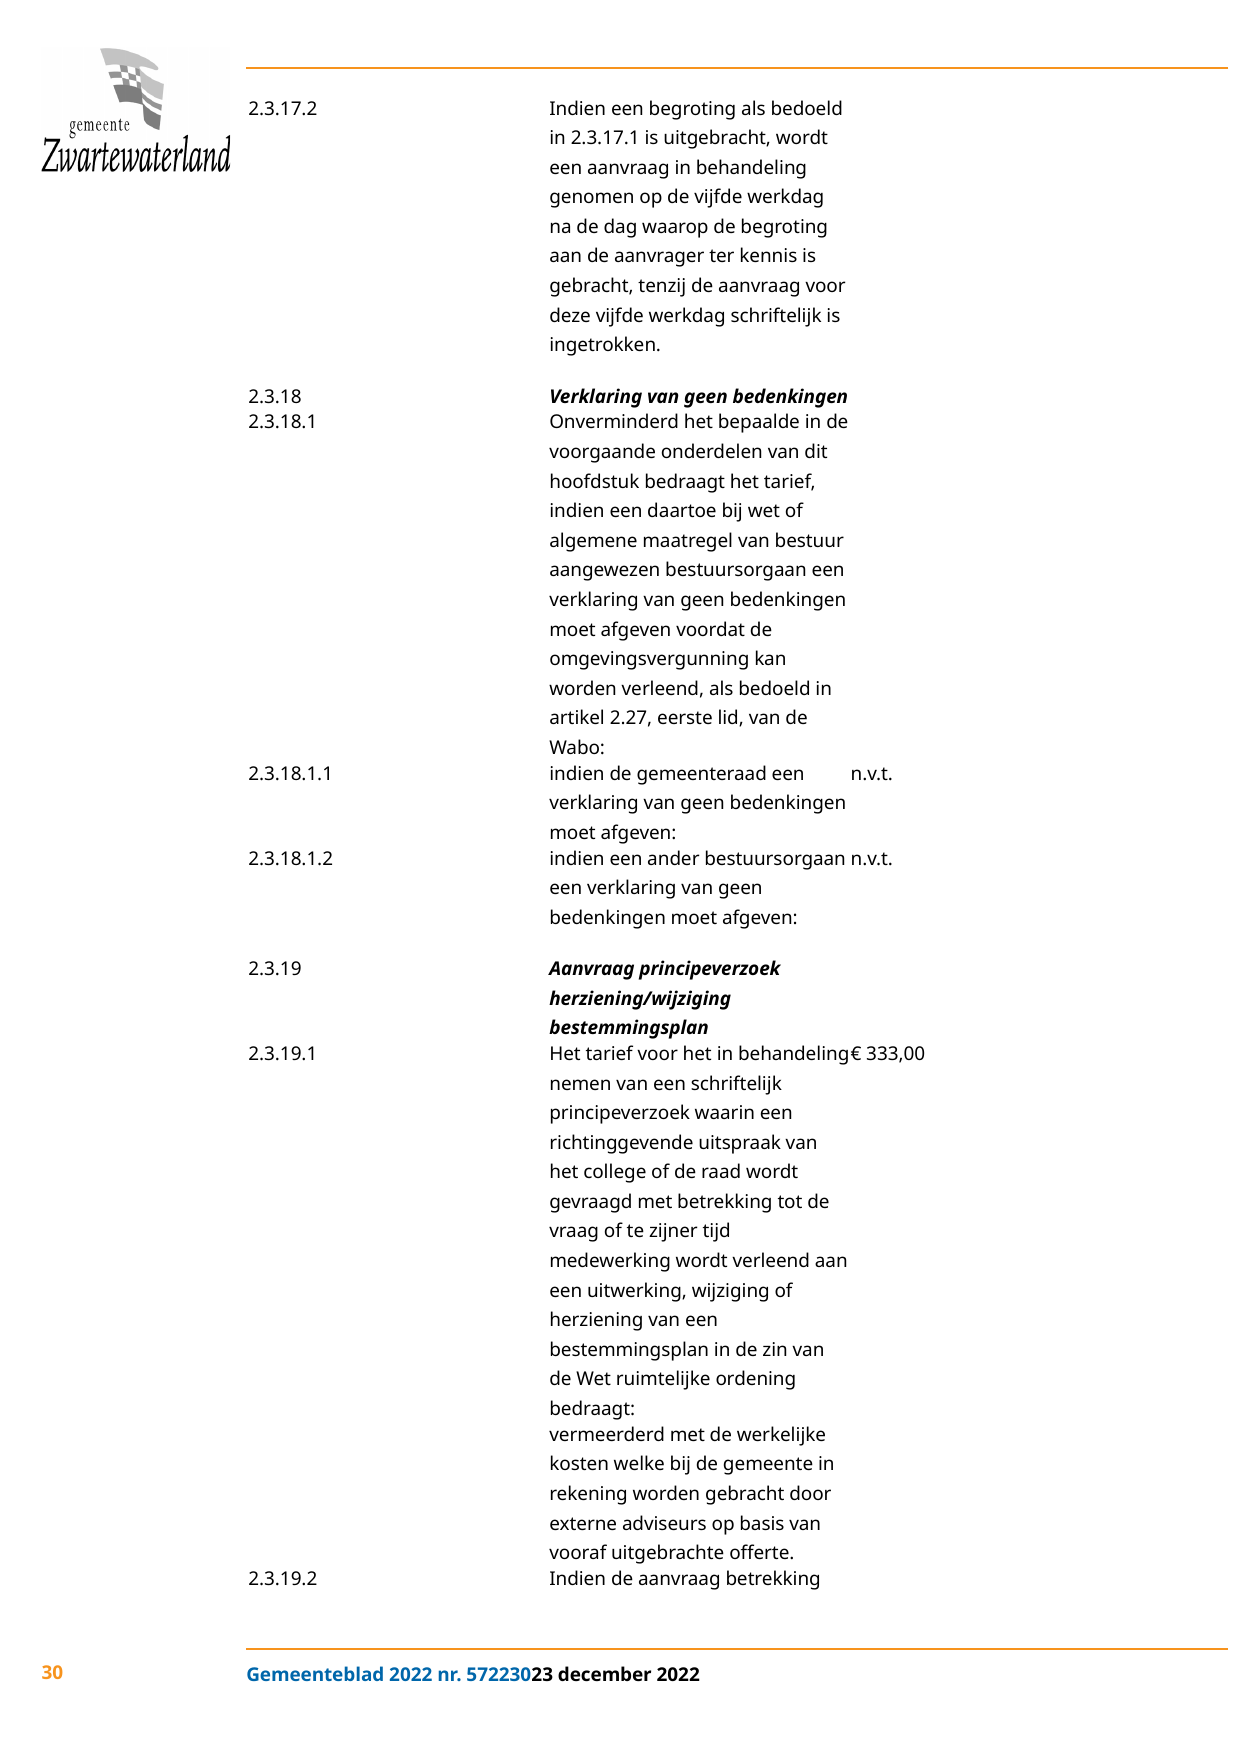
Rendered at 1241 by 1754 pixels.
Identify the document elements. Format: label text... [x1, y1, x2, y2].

table_cell [850, 1565, 1152, 1591]
table_cell [850, 1421, 1152, 1565]
table_cell 2.3.18.1.2 [248, 845, 549, 929]
picture [41, 47, 231, 172]
table_cell 2.3.18.1.1 [248, 760, 549, 845]
table_cell [248, 357, 549, 383]
table_cell 2.3.19 [248, 955, 549, 1040]
table_cell [248, 930, 549, 955]
table_cell [850, 409, 1152, 760]
table_cell 2.3.18 [248, 383, 549, 409]
table_cell indien een ander bestuursorgaan een verklaring van geen bedenkingen moet afgeven: [549, 845, 850, 929]
table_cell [850, 357, 1152, 383]
table_cell Aanvraag principeverzoek herziening/wijziging bestemmingsplan [549, 955, 850, 1040]
table_cell Verklaring van geen bedenkingen [549, 383, 850, 409]
table_cell [549, 930, 850, 955]
table_cell 2.3.18.1 [248, 409, 549, 760]
table_cell 2.3.19.2 [248, 1565, 549, 1591]
table_cell [850, 383, 1152, 409]
table_cell indien de gemeenteraad een verklaring van geen bedenkingen moet afgeven: [549, 760, 850, 845]
table_cell vermeerderd met de werkelijke kosten welke bij de gemeente in rekening worden gebracht door externe adviseurs op basis van vooraf uitgebrachte offerte. [549, 1421, 850, 1565]
table_cell 2.3.17.2 [248, 95, 549, 357]
table_cell [248, 1421, 549, 1565]
table_cell n.v.t. [850, 845, 1152, 929]
table_cell [549, 357, 850, 383]
table_cell Het tarief voor het in behandeling nemen van een schriftelijk principeverzoek waarin een richtinggevende uitspraak van het college of de raad wordt gevraagd met betrekking tot de vraag of te zijner tijd medewerking wordt verleend aan een uitwerking, wijziging of herziening van een bestemmingsplan in de zin van de Wet ruimtelijke ordening bedraagt: [549, 1040, 850, 1421]
table_cell € 333,00 [850, 1040, 1152, 1421]
table_cell Onverminderd het bepaalde in de voorgaande onderdelen van dit hoofdstuk bedraagt het tarief, indien een daartoe bij wet of algemene maatregel van bestuur aangewezen bestuursorgaan een verklaring van geen bedenkingen moet afgeven voordat de omgevingsvergunning kan worden verleend, als bedoeld in artikel 2.27, eerste lid, van de Wabo: [549, 409, 850, 760]
table_cell [850, 955, 1152, 1040]
table_cell n.v.t. [850, 760, 1152, 845]
table_cell [850, 930, 1152, 955]
table_cell Indien de aanvraag betrekking [549, 1565, 850, 1591]
table_cell 2.3.19.1 [248, 1040, 549, 1421]
table_cell [850, 95, 1152, 357]
table_cell Indien een begroting als bedoeld in 2.3.17.1 is uitgebracht, wordt een aanvraag in behandeling genomen op de vijfde werkdag na de dag waarop de begroting aan de aanvrager ter kennis is gebracht, tenzij de aanvraag voor deze vijfde werkdag schriftelijk is ingetrokken. [549, 95, 850, 357]
